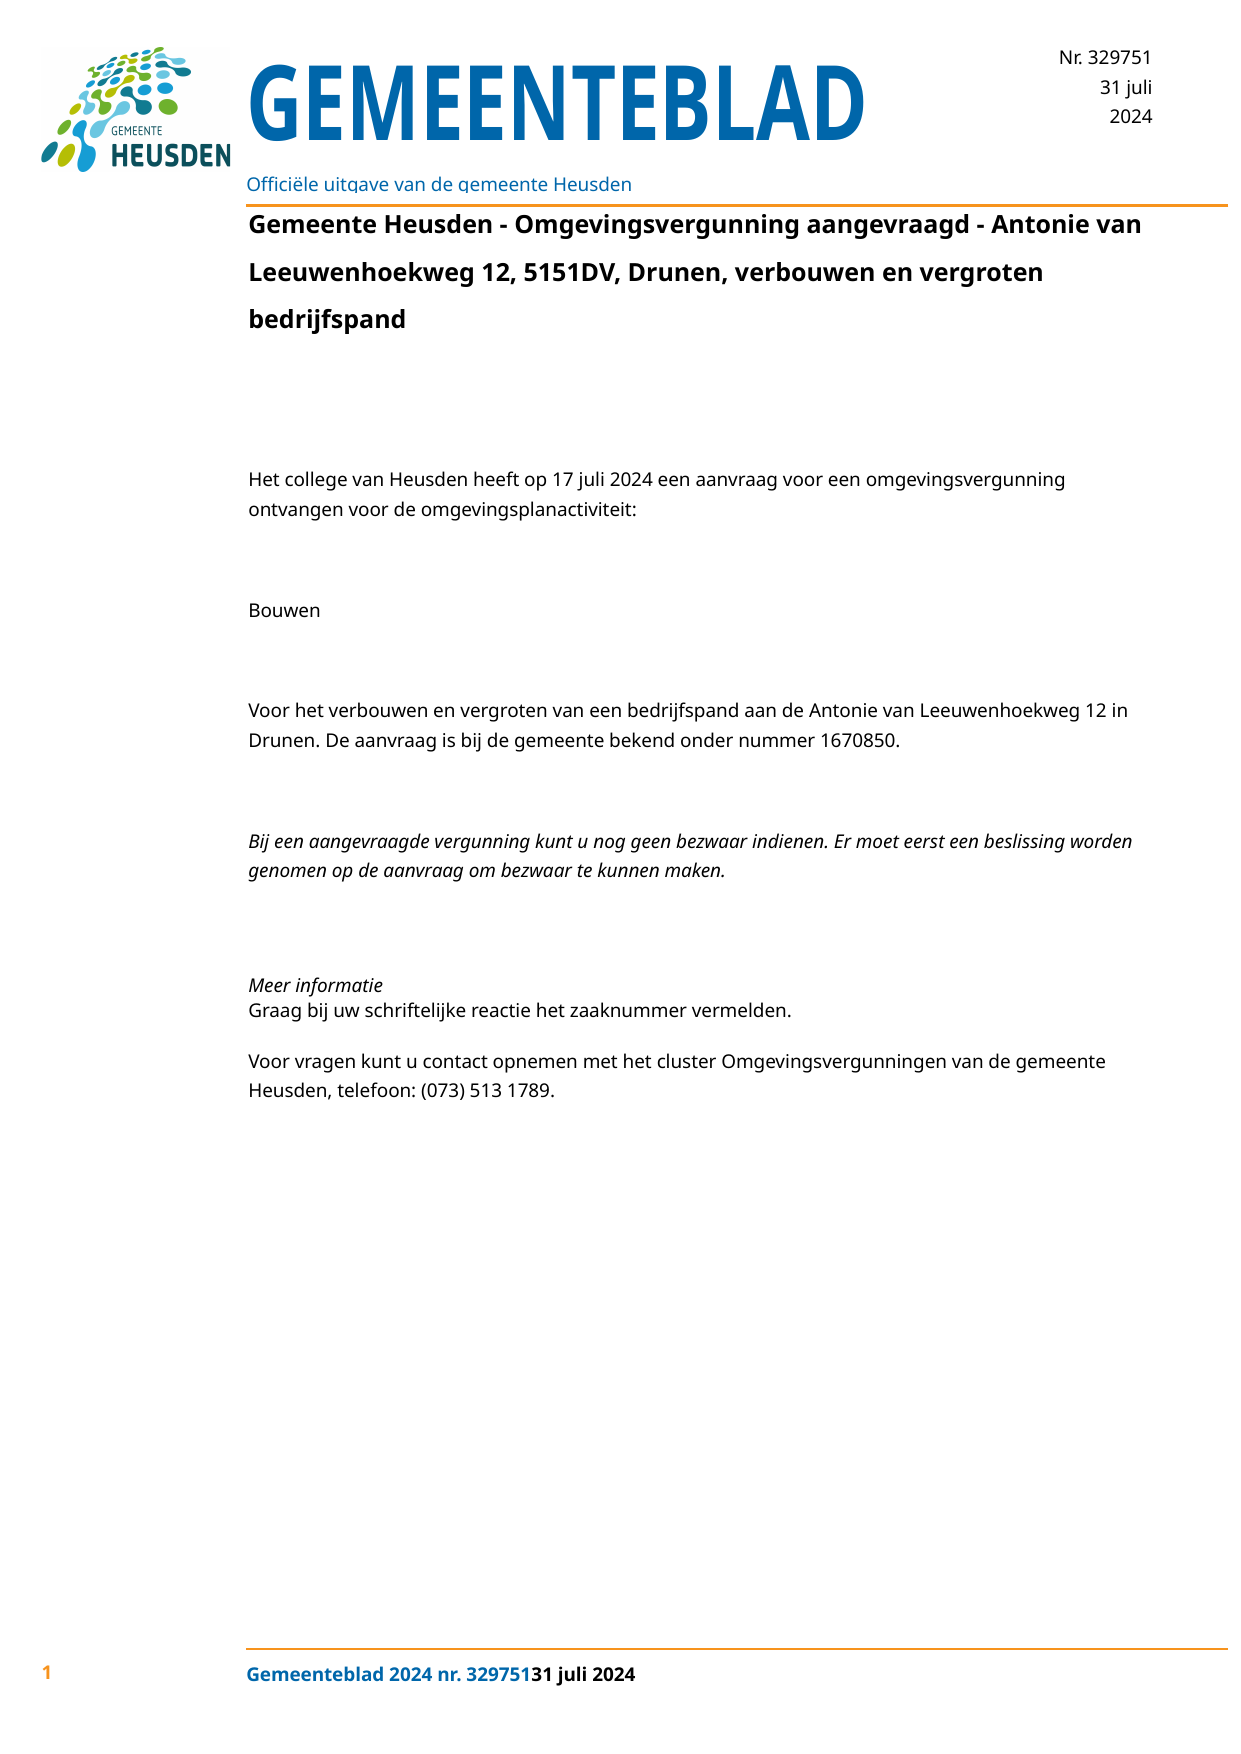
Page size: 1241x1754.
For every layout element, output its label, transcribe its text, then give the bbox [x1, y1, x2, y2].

text Voor het verbouwen en vergroten van een bedrijfspand aan de Antonie van Leeuwenhoekweg 12 in Drunen. De aanvraag is bij de gemeente bekend onder nummer 1670850. [248, 698, 1152, 753]
text Graag bij uw schriftelijke reactie het zaaknummer vermelden. [248, 998, 1152, 1023]
text Bij een aangevraagde vergunning kunt u nog geen bezwaar indienen. Er moet eerst een beslissing worden genomen op de aanvraag om bezwaar te kunnen maken. [248, 828, 1152, 883]
text Gemeente Heusden - Omgevingsvergunning aangevraagd - Antonie van Leeuwenhoekweg 12, 5151DV, Drunen, verbouwen en vergroten bedrijfspand [248, 207, 1152, 336]
text Voor vragen kunt u contact opnemen met het cluster Omgevingsvergunningen van de gemeente Heusden, telefoon: (073) 513 1789. [248, 1048, 1152, 1103]
picture [41, 47, 231, 172]
text Bouwen [248, 597, 1152, 622]
text Meer informatie [248, 972, 1152, 998]
text Het college van Heusden heeft op 17 juli 2024 een aanvraag voor een omgevingsvergunning ontvangen voor de omgevingsplanactiviteit: [248, 466, 1152, 522]
